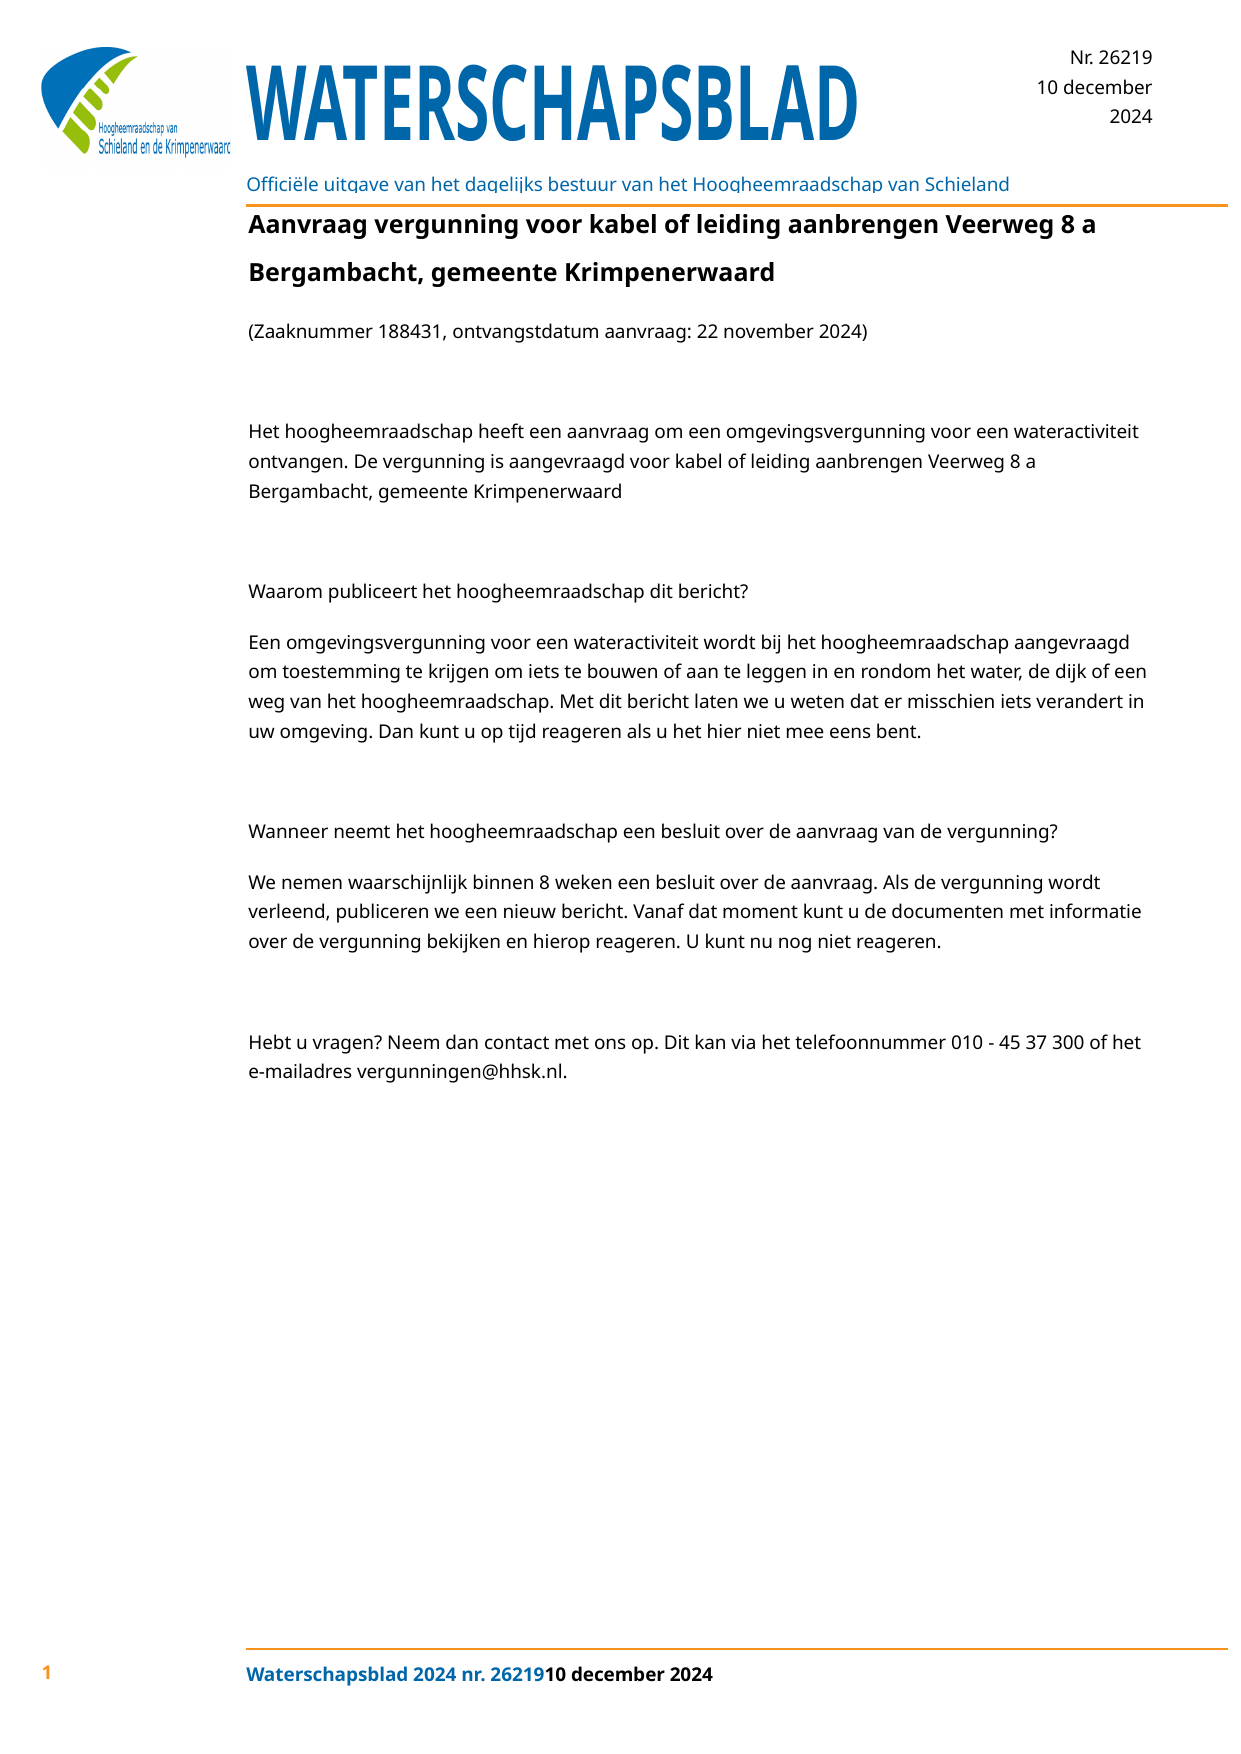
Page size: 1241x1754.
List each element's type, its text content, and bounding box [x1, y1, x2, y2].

text Hebt u vragen? Neem dan contact met ons op. Dit kan via het telefoonnummer 010 - 45 37 300 of het e-mailadres vergunningen@hhsk.nl. [248, 1029, 1152, 1084]
text Waarom publiceert het hoogheemraadschap dit bericht? [248, 579, 1152, 604]
text Wanneer neemt het hoogheemraadschap een besluit over de aanvraag van de vergunning? [248, 819, 1152, 844]
text (Zaaknummer 188431, ontvangstdatum aanvraag: 22 november 2024) [248, 318, 1152, 344]
text Het hoogheemraadschap heeft een aanvraag om een omgevingsvergunning voor een wateractiviteit ontvangen. De vergunning is aangevraagd voor kabel of leiding aanbrengen Veerweg 8 a Bergambacht, gemeente Krimpenerwaard [248, 419, 1152, 504]
text Een omgevingsvergunning voor een wateractiviteit wordt bij het hoogheemraadschap aangevraagd om toestemming te krijgen om iets te bouwen of aan te leggen in en rondom het water, de dijk of een weg van het hoogheemraadschap. Met dit bericht laten we u weten dat er misschien iets verandert in uw omgeving. Dan kunt u op tijd reageren als u het hier niet mee eens bent. [248, 629, 1152, 744]
picture [41, 47, 231, 172]
text Aanvraag vergunning voor kabel of leiding aanbrengen Veerweg 8 a Bergambacht, gemeente Krimpenerwaard [248, 207, 1152, 288]
text We nemen waarschijnlijk binnen 8 weken een besluit over de aanvraag. Als de vergunning wordt verleend, publiceren we een nieuw bericht. Vanaf dat moment kunt u de documenten met informatie over de vergunning bekijken en hierop reageren. U kunt nu nog niet reageren. [248, 869, 1152, 954]
